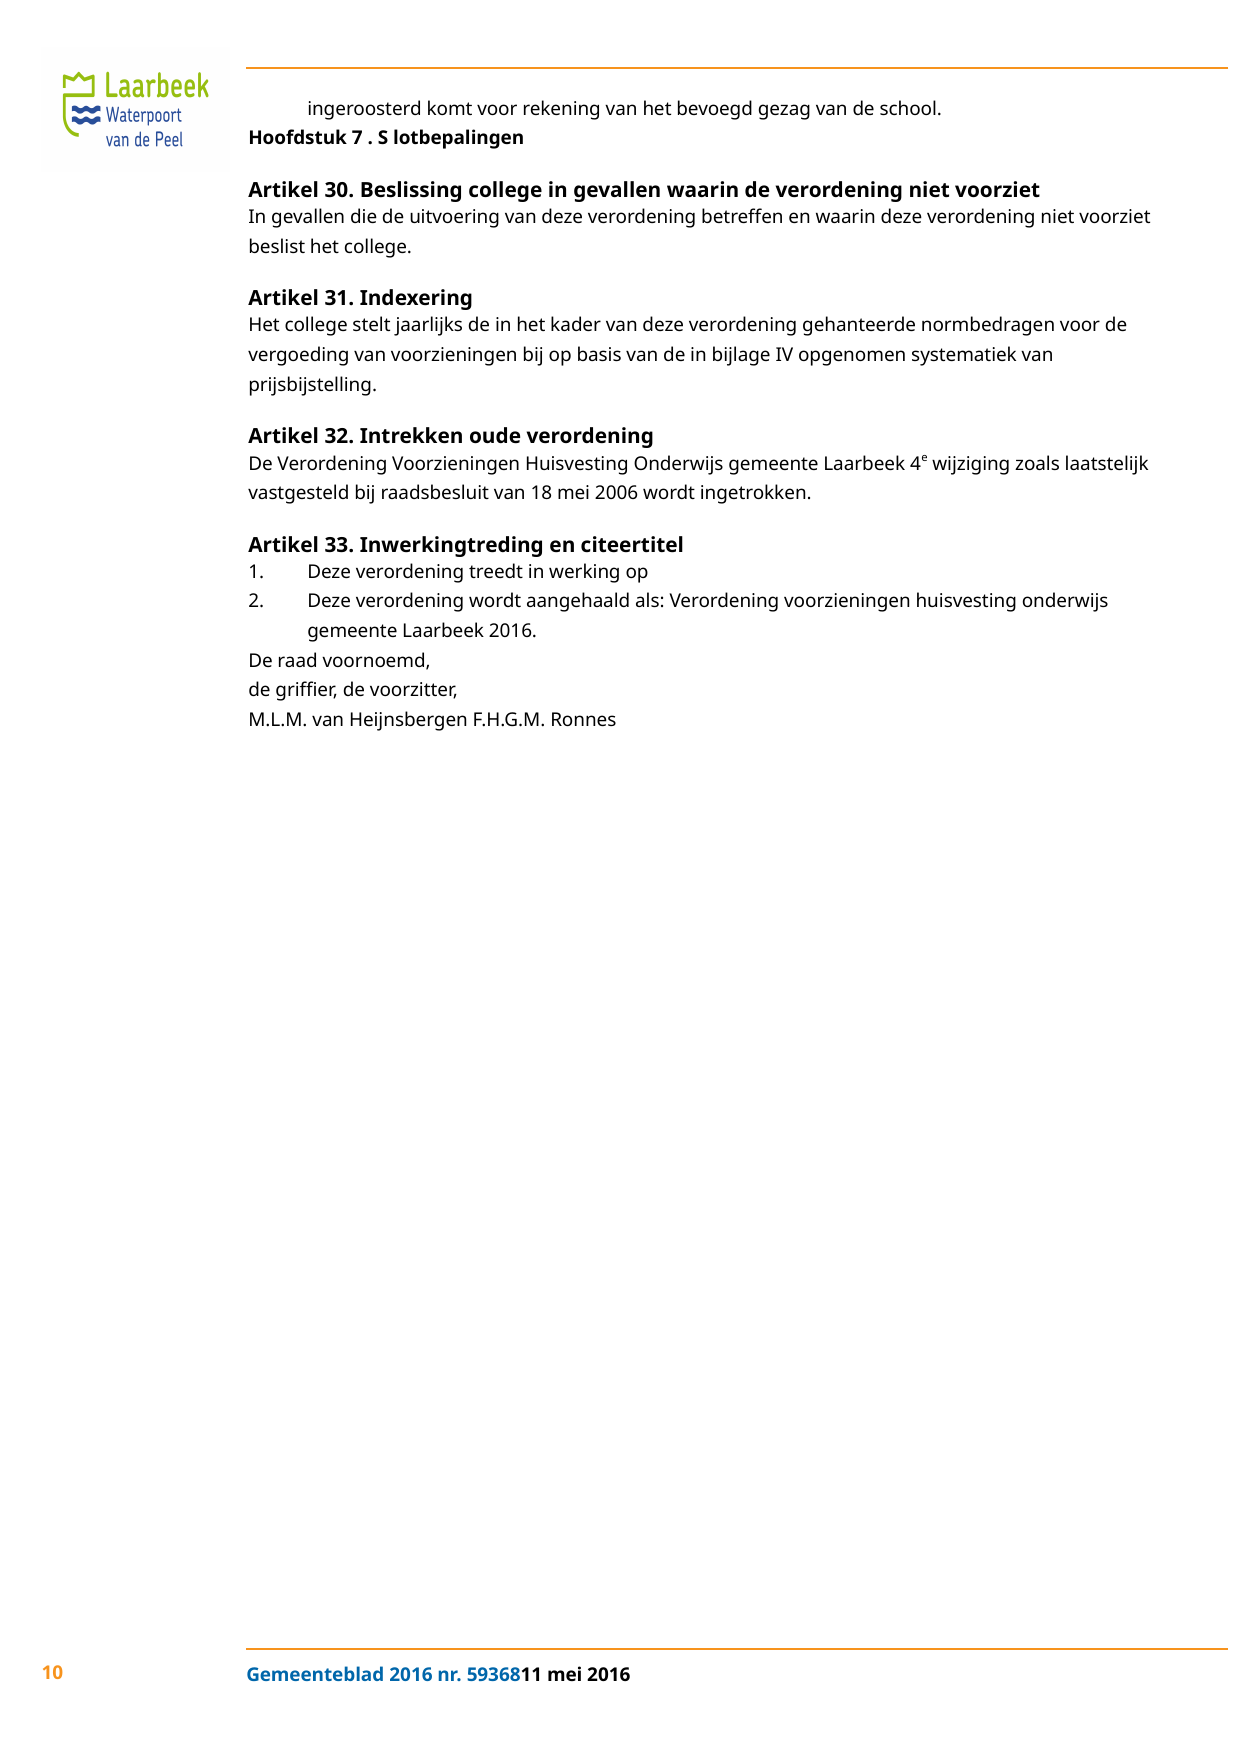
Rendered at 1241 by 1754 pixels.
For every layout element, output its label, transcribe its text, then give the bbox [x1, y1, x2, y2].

text Artikel 30. Beslissing college in gevallen waarin de verordening niet voorziet [248, 175, 1152, 203]
text De Verordening Voorzieningen Huisvesting Onderwijs gemeente Laarbeek 4e wijziging zoals laatstelijk vastgesteld bij raadsbesluit van 18 mei 2006 wordt ingetrokken. [248, 450, 1152, 505]
text Het college stelt jaarlijks de in het kader van deze verordening gehanteerde normbedragen voor de vergoeding van voorzieningen bij op basis van de in bijlage IV opgenomen systematiek van prijsbijstelling. [248, 312, 1152, 397]
text M.L.M. van Heijnsbergen F.H.G.M. Ronnes [248, 706, 1152, 732]
list Deze verordening treedt in werking op [248, 558, 1152, 584]
list ingeroosterd komt voor rekening van het bevoegd gezag van de school. [248, 95, 1152, 121]
text Hoofdstuk 7 . S lotbepalingen [248, 124, 1152, 150]
text De raad voornoemd, [248, 647, 1152, 673]
list Deze verordening wordt aangehaald als: Verordening voorzieningen huisvesting onderwijs gemeente Laarbeek 2016. [248, 588, 1152, 643]
text Artikel 33. Inwerkingtreding en citeertitel [248, 530, 1152, 558]
text Artikel 32. Intrekken oude verordening [248, 421, 1152, 450]
text Artikel 31. Indexering [248, 283, 1152, 312]
text de griffier, de voorzitter, [248, 676, 1152, 702]
text In gevallen die de uitvoering van deze verordening betreffen en waarin deze verordening niet voorziet beslist het college. [248, 203, 1152, 258]
picture [41, 47, 231, 172]
